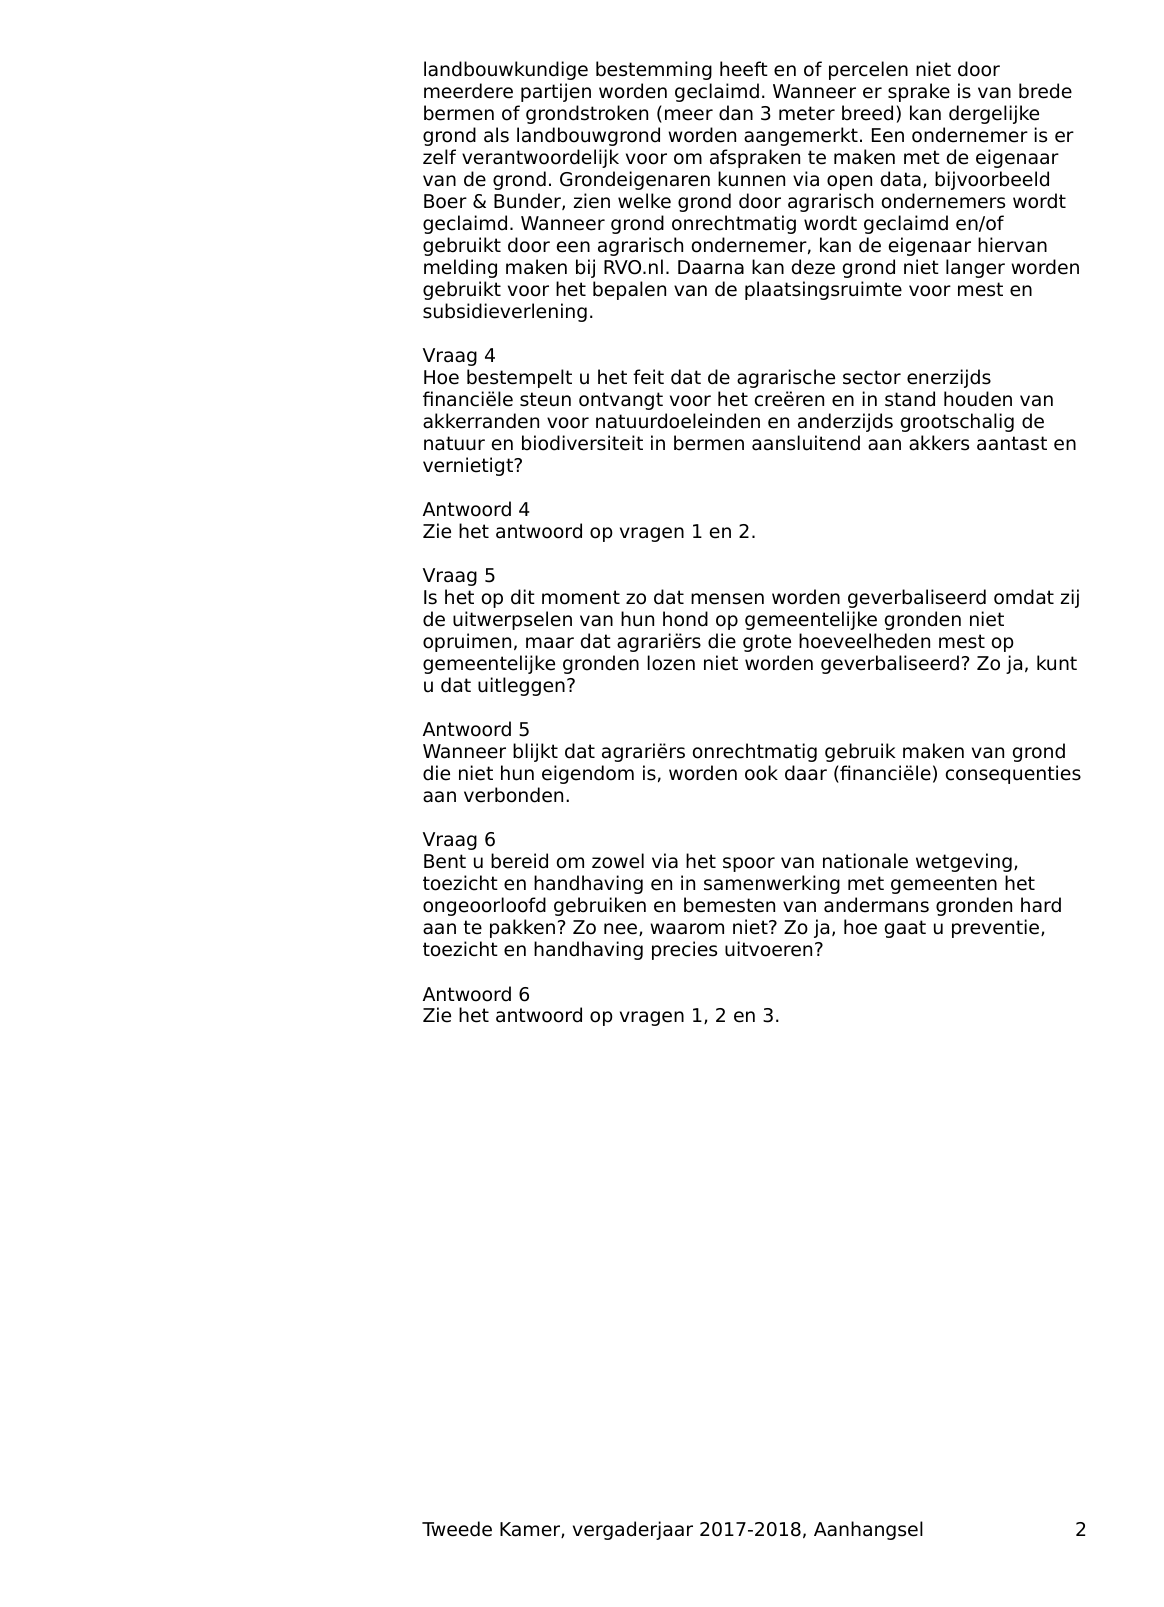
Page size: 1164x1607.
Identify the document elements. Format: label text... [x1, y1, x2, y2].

text Antwoord 5 [422, 719, 1087, 741]
text Antwoord 6 [422, 983, 1087, 1005]
text Bent u bereid om zowel via het spoor van nationale wetgeving, toezicht en handhaving en in samenwerking met gemeenten het ongeoorloofd gebruiken en bemesten van andermans gronden hard aan te pakken? Zo nee, waarom niet? Zo ja, hoe gaat u preventie, toezicht en handhaving precies uitvoeren? [422, 851, 1087, 961]
text Vraag 5 [422, 565, 1087, 587]
text Zie het antwoord op vragen 1, 2 en 3. [422, 1005, 1087, 1027]
text Vraag 4 [422, 345, 1087, 367]
text Vraag 6 [422, 829, 1087, 851]
text Is het op dit moment zo dat mensen worden geverbaliseerd omdat zij de uitwerpselen van hun hond op gemeentelijke gronden niet opruimen, maar dat agrariërs die grote hoeveelheden mest op gemeentelijke gronden lozen niet worden geverbaliseerd? Zo ja, kunt u dat uitleggen? [422, 587, 1087, 697]
text Hoe bestempelt u het feit dat de agrarische sector enerzijds financiële steun ontvangt voor het creëren en in stand houden van akkerranden voor natuurdoeleinden en anderzijds grootschalig de natuur en biodiversiteit in bermen aansluitend aan akkers aantast en vernietigt? [422, 367, 1087, 477]
text Antwoord 4 [422, 499, 1087, 521]
text Wanneer blijkt dat agrariërs onrechtmatig gebruik maken van grond die niet hun eigendom is, worden ook daar (financiële) consequenties aan verbonden. [422, 741, 1087, 807]
text Zie het antwoord op vragen 1 en 2. [422, 521, 1087, 543]
text landbouwkundige bestemming heeft en of percelen niet door meerdere partijen worden geclaimd. Wanneer er sprake is van brede bermen of grondstroken (meer dan 3 meter breed) kan dergelijke grond als landbouwgrond worden aangemerkt. Een ondernemer is er zelf verantwoordelijk voor om afspraken te maken met de eigenaar van de grond. Grondeigenaren kunnen via open data, bijvoorbeeld Boer & Bunder, zien welke grond door agrarisch ondernemers wordt geclaimd. Wanneer grond onrechtmatig wordt geclaimd en/of gebruikt door een agrarisch ondernemer, kan de eigenaar hiervan melding maken bij RVO.nl. Daarna kan deze grond niet langer worden gebruikt voor het bepalen van de plaatsingsruimte voor mest en subsidieverlening. [422, 59, 1087, 323]
